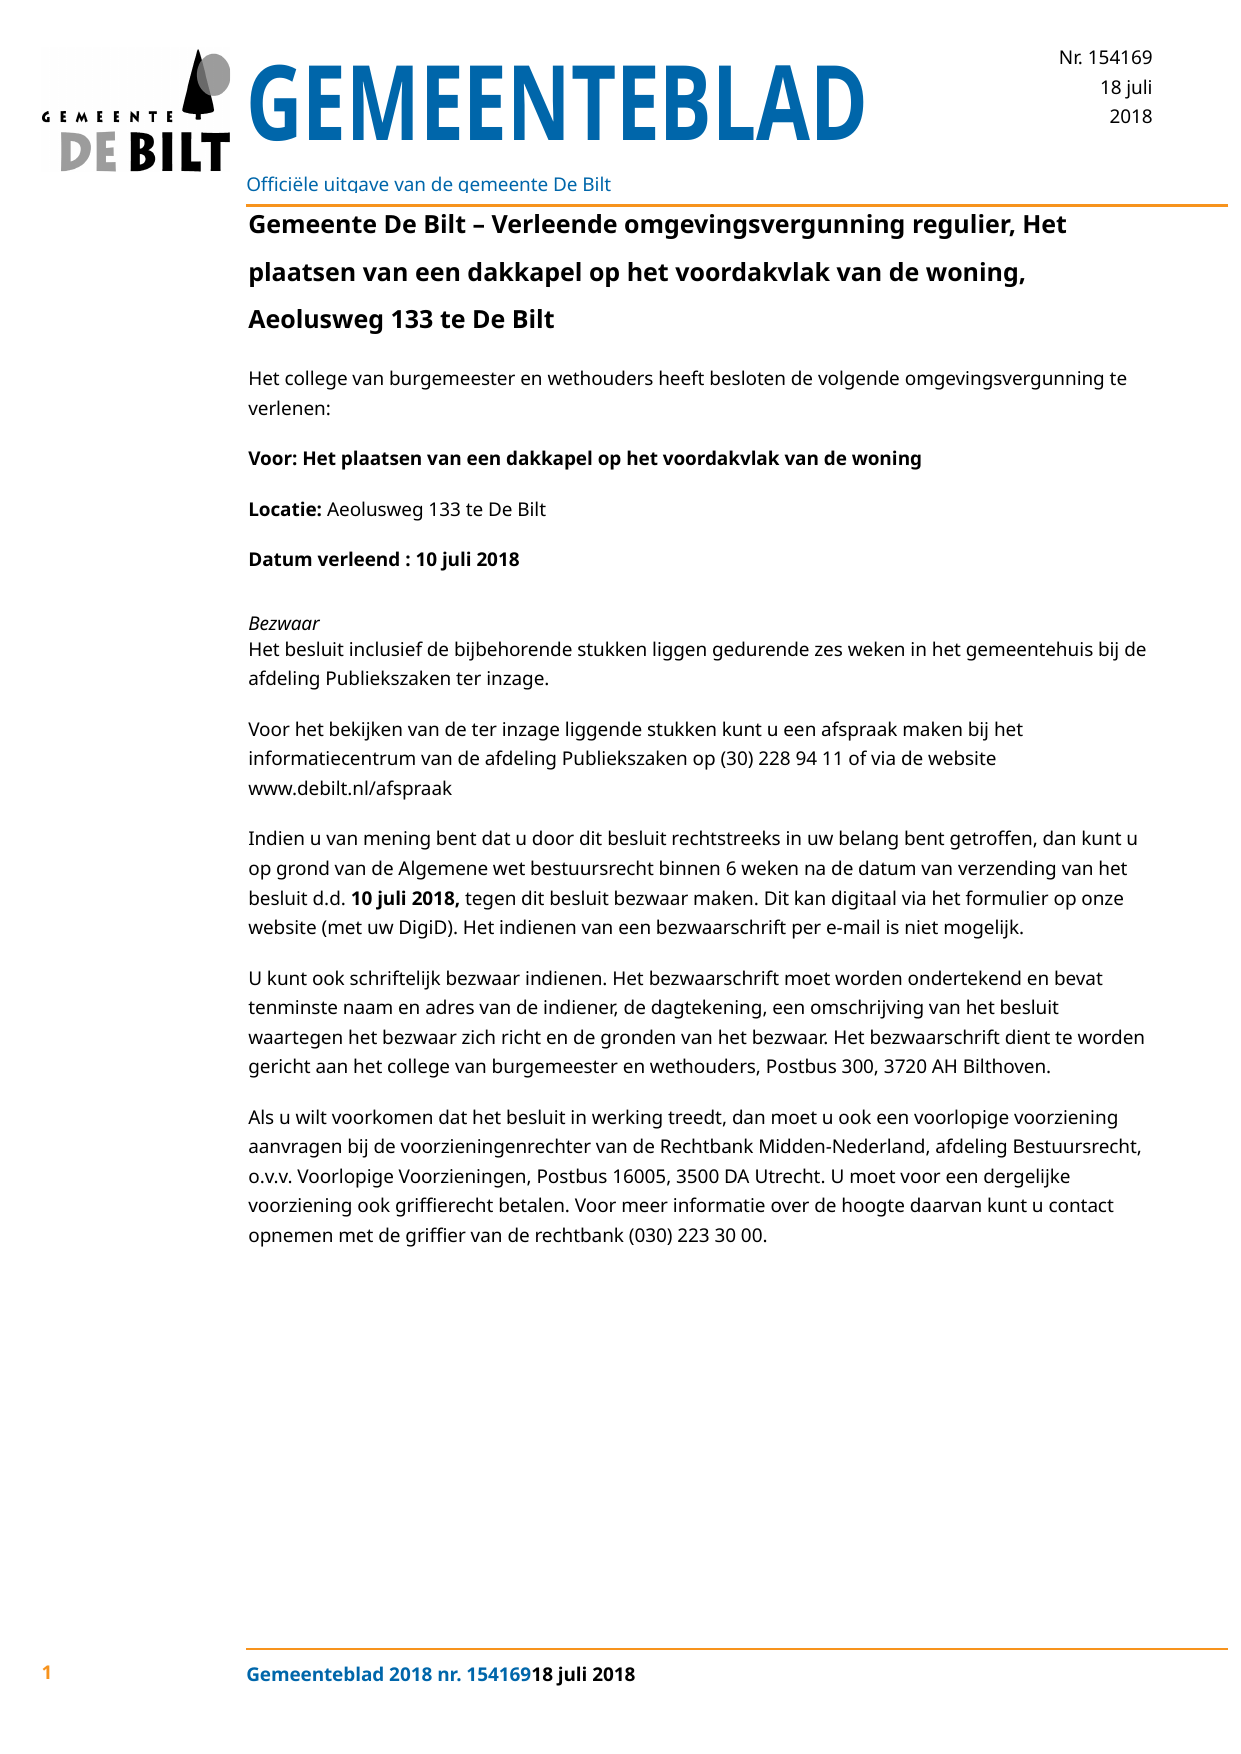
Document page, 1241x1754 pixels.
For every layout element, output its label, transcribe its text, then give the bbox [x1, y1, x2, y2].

text U kunt ook schriftelijk bezwaar indienen. Het bezwaarschrift moet worden ondertekend en bevat tenminste naam en adres van de indiener, de dagtekening, een omschrijving van het besluit waartegen het bezwaar zich richt en de gronden van het bezwaar. Het bezwaarschrift dient te worden gericht aan het college van burgemeester en wethouders, Postbus 300, 3720 AH Bilthoven. [248, 965, 1152, 1079]
text Bezwaar [248, 610, 1152, 636]
text Datum verleend : 10 juli 2018 [248, 546, 1152, 572]
text Voor het bekijken van de ter inzage liggende stukken kunt u een afspraak maken bij het informatiecentrum van de afdeling Publiekszaken op (30) 228 94 11 of via de website www.debilt.nl/afspraak [248, 716, 1152, 801]
text Als u wilt voorkomen dat het besluit in werking treedt, dan moet u ook een voorlopige voorziening aanvragen bij de voorzieningenrechter van de Rechtbank Midden-Nederland, afdeling Bestuursrecht, o.v.v. Voorlopige Voorzieningen, Postbus 16005, 3500 DA Utrecht. U moet voor een dergelijke voorziening ook griffierecht betalen. Voor meer informatie over de hoogte daarvan kunt u contact opnemen met de griffier van de rechtbank (030) 223 30 00. [248, 1104, 1152, 1248]
text Indien u van mening bent dat u door dit besluit rechtstreeks in uw belang bent getroffen, dan kunt u op grond van de Algemene wet bestuursrecht binnen 6 weken na de datum van verzending van het besluit d.d. 10 juli 2018, tegen dit besluit bezwaar maken. Dit kan digitaal via het formulier op onze website (met uw DigiD). Het indienen van een bezwaarschrift per e-mail is niet mogelijk. [248, 826, 1152, 940]
text Voor: Het plaatsen van een dakkapel op het voordakvlak van de woning [248, 446, 1152, 471]
text Het college van burgemeester en wethouders heeft besloten de volgende omgevingsvergunning te verlenen: [248, 366, 1152, 421]
text Het besluit inclusief de bijbehorende stukken liggen gedurende zes weken in het gemeentehuis bij de afdeling Publiekszaken ter inzage. [248, 636, 1152, 691]
text Locatie: Aeolusweg 133 te De Bilt [248, 496, 1152, 522]
picture [41, 47, 231, 172]
text Gemeente De Bilt – Verleende omgevingsvergunning regulier, Het plaatsen van een dakkapel op het voordakvlak van de woning, Aeolusweg 133 te De Bilt [248, 207, 1152, 336]
